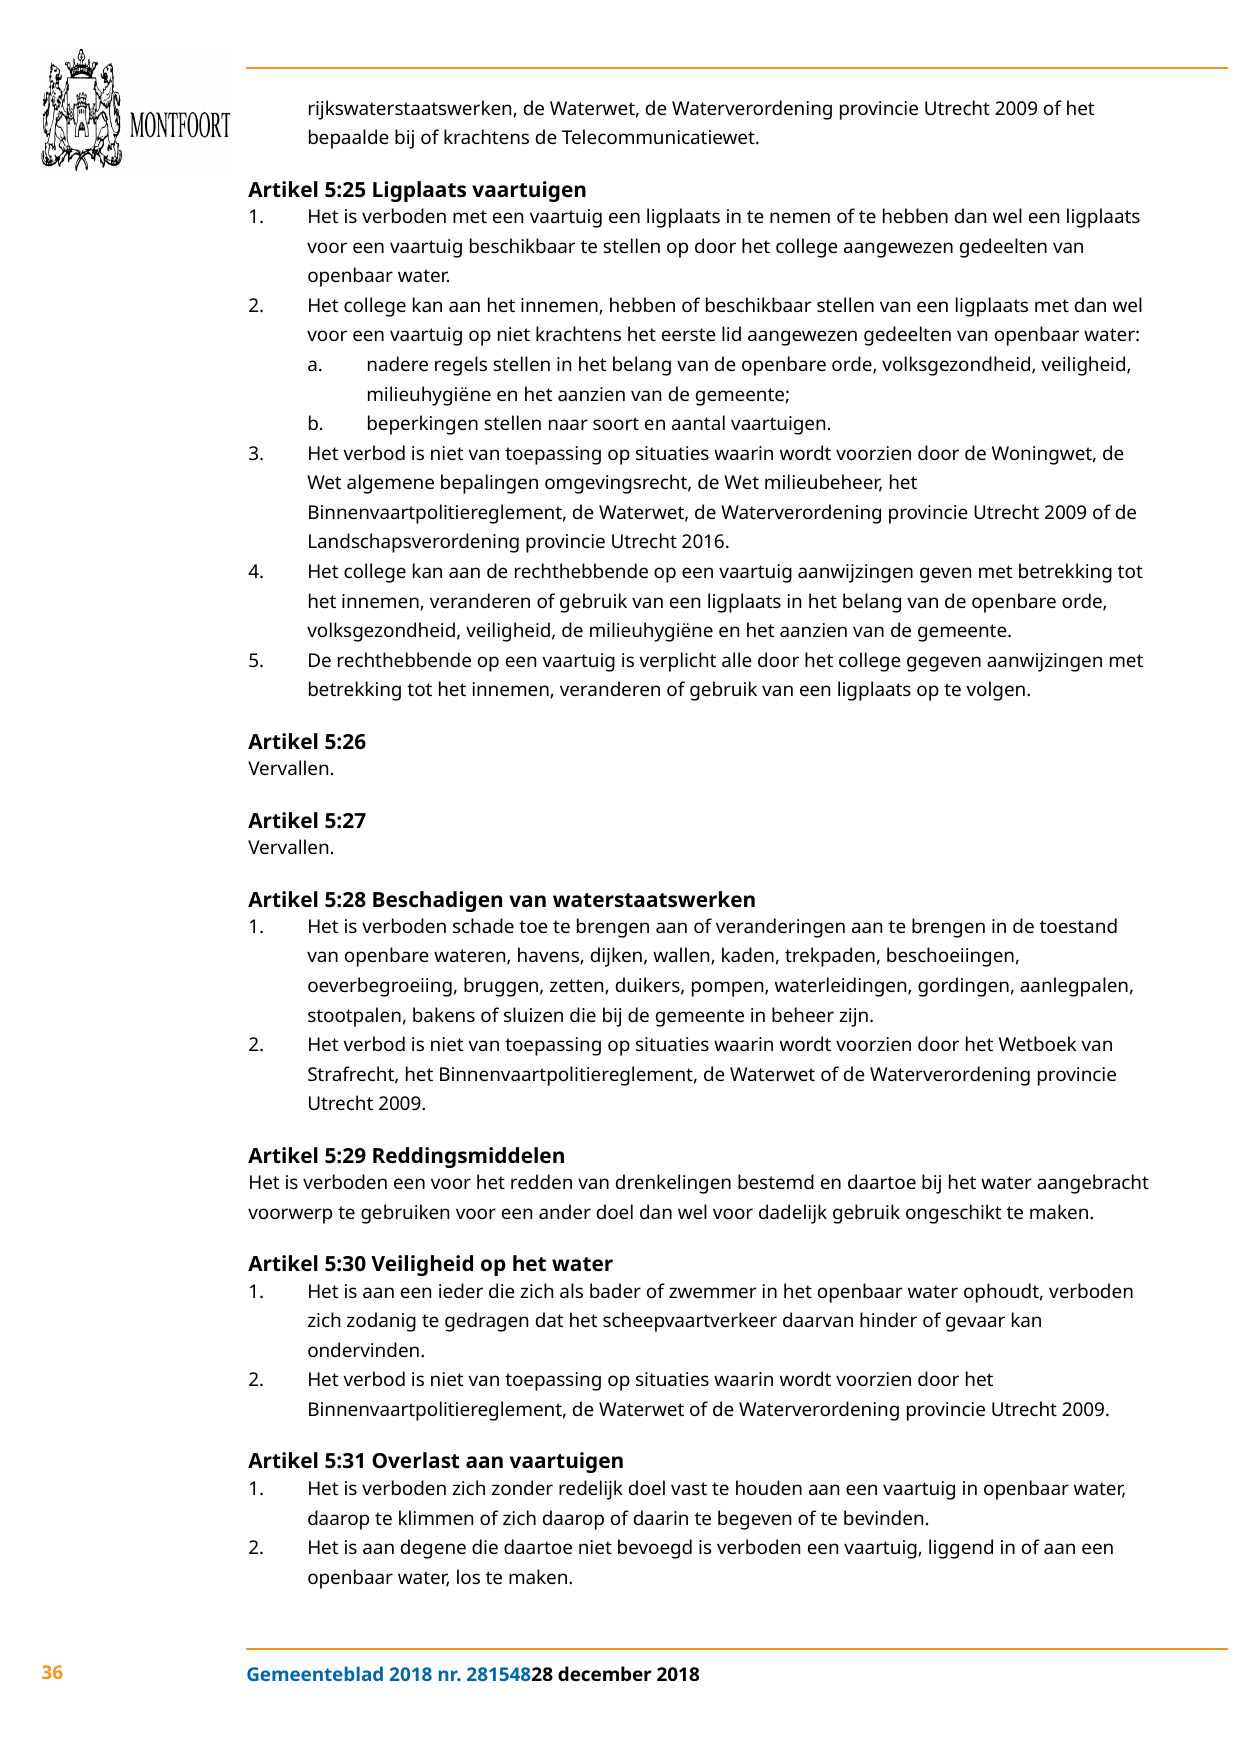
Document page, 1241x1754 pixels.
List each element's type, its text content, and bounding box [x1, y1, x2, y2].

list beperkingen stellen naar soort en aantal vaartuigen. [307, 410, 1152, 436]
list Het is verboden schade toe te brengen aan of veranderingen aan te brengen in de toestand van openbare wateren, havens, dijken, wallen, kaden, trekpaden, beschoeiingen, oeverbegroeiing, bruggen, zetten, duikers, pompen, waterleidingen, gordingen, aanlegpalen, stootpalen, bakens of sluizen die bij de gemeente in beheer zijn. [248, 913, 1152, 1028]
text Artikel 5:30 Veiligheid op het water [248, 1249, 1152, 1278]
list Het verbod is niet van toepassing op situaties waarin wordt voorzien door het Wetboek van Strafrecht, het Binnenvaartpolitiereglement, de Waterwet of de Waterverordening provincie Utrecht 2009. [248, 1031, 1152, 1116]
list Het verbod is niet van toepassing op situaties waarin wordt voorzien door het Binnenvaartpolitiereglement, de Waterwet of de Waterverordening provincie Utrecht 2009. [248, 1367, 1152, 1422]
text Artikel 5:31 Overlast aan vaartuigen [248, 1447, 1152, 1475]
text Artikel 5:29 Reddingsmiddelen [248, 1141, 1152, 1169]
picture [41, 47, 231, 172]
list Het is aan degene die daartoe niet bevoegd is verboden een vaartuig, liggend in of aan een openbaar water, los te maken. [248, 1534, 1152, 1589]
text Artikel 5:25 Ligplaats vaartuigen [248, 175, 1152, 203]
text Vervallen. [248, 834, 1152, 860]
list Het is aan een ieder die zich als bader of zwemmer in het openbaar water ophoudt, verboden zich zodanig te gedragen dat het scheepvaartverkeer daarvan hinder of gevaar kan ondervinden. [248, 1278, 1152, 1363]
list rijkswaterstaatswerken, de Waterwet, de Waterverordening provincie Utrecht 2009 of het bepaalde bij of krachtens de Telecommunicatiewet. [248, 95, 1152, 150]
list nadere regels stellen in het belang van de openbare orde, volksgezondheid, veiligheid, milieuhygiëne en het aanzien van de gemeente; [307, 351, 1152, 406]
list Het college kan aan de rechthebbende op een vaartuig aanwijzingen geven met betrekking tot het innemen, veranderen of gebruik van een ligplaats in het belang van de openbare orde, volksgezondheid, veiligheid, de milieuhygiëne en het aanzien van de gemeente. [248, 558, 1152, 643]
text Artikel 5:27 [248, 806, 1152, 834]
list Het college kan aan het innemen, hebben of beschikbaar stellen van een ligplaats met dan wel voor een vaartuig op niet krachtens het eerste lid aangewezen gedeelten van openbaar water: [248, 292, 1152, 347]
text Vervallen. [248, 755, 1152, 781]
list Het is verboden zich zonder redelijk doel vast te houden aan een vaartuig in openbaar water, daarop te klimmen of zich daarop of daarin te begeven of te bevinden. [248, 1475, 1152, 1530]
text Het is verboden een voor het redden van drenkelingen bestemd en daartoe bij het water aangebracht voorwerp te gebruiken voor een ander doel dan wel voor dadelijk gebruik ongeschikt te maken. [248, 1169, 1152, 1225]
text Artikel 5:26 [248, 727, 1152, 755]
text Artikel 5:28 Beschadigen van waterstaatswerken [248, 885, 1152, 913]
list Het is verboden met een vaartuig een ligplaats in te nemen of te hebben dan wel een ligplaats voor een vaartuig beschikbaar te stellen op door het college aangewezen gedeelten van openbaar water. [248, 203, 1152, 288]
list De rechthebbende op een vaartuig is verplicht alle door het college gegeven aanwijzingen met betrekking tot het innemen, veranderen of gebruik van een ligplaats op te volgen. [248, 647, 1152, 702]
list Het verbod is niet van toepassing op situaties waarin wordt voorzien door de Woningwet, de Wet algemene bepalingen omgevingsrecht, de Wet milieubeheer, het Binnenvaartpolitiereglement, de Waterwet, de Waterverordening provincie Utrecht 2009 of de Landschapsverordening provincie Utrecht 2016. [248, 440, 1152, 554]
